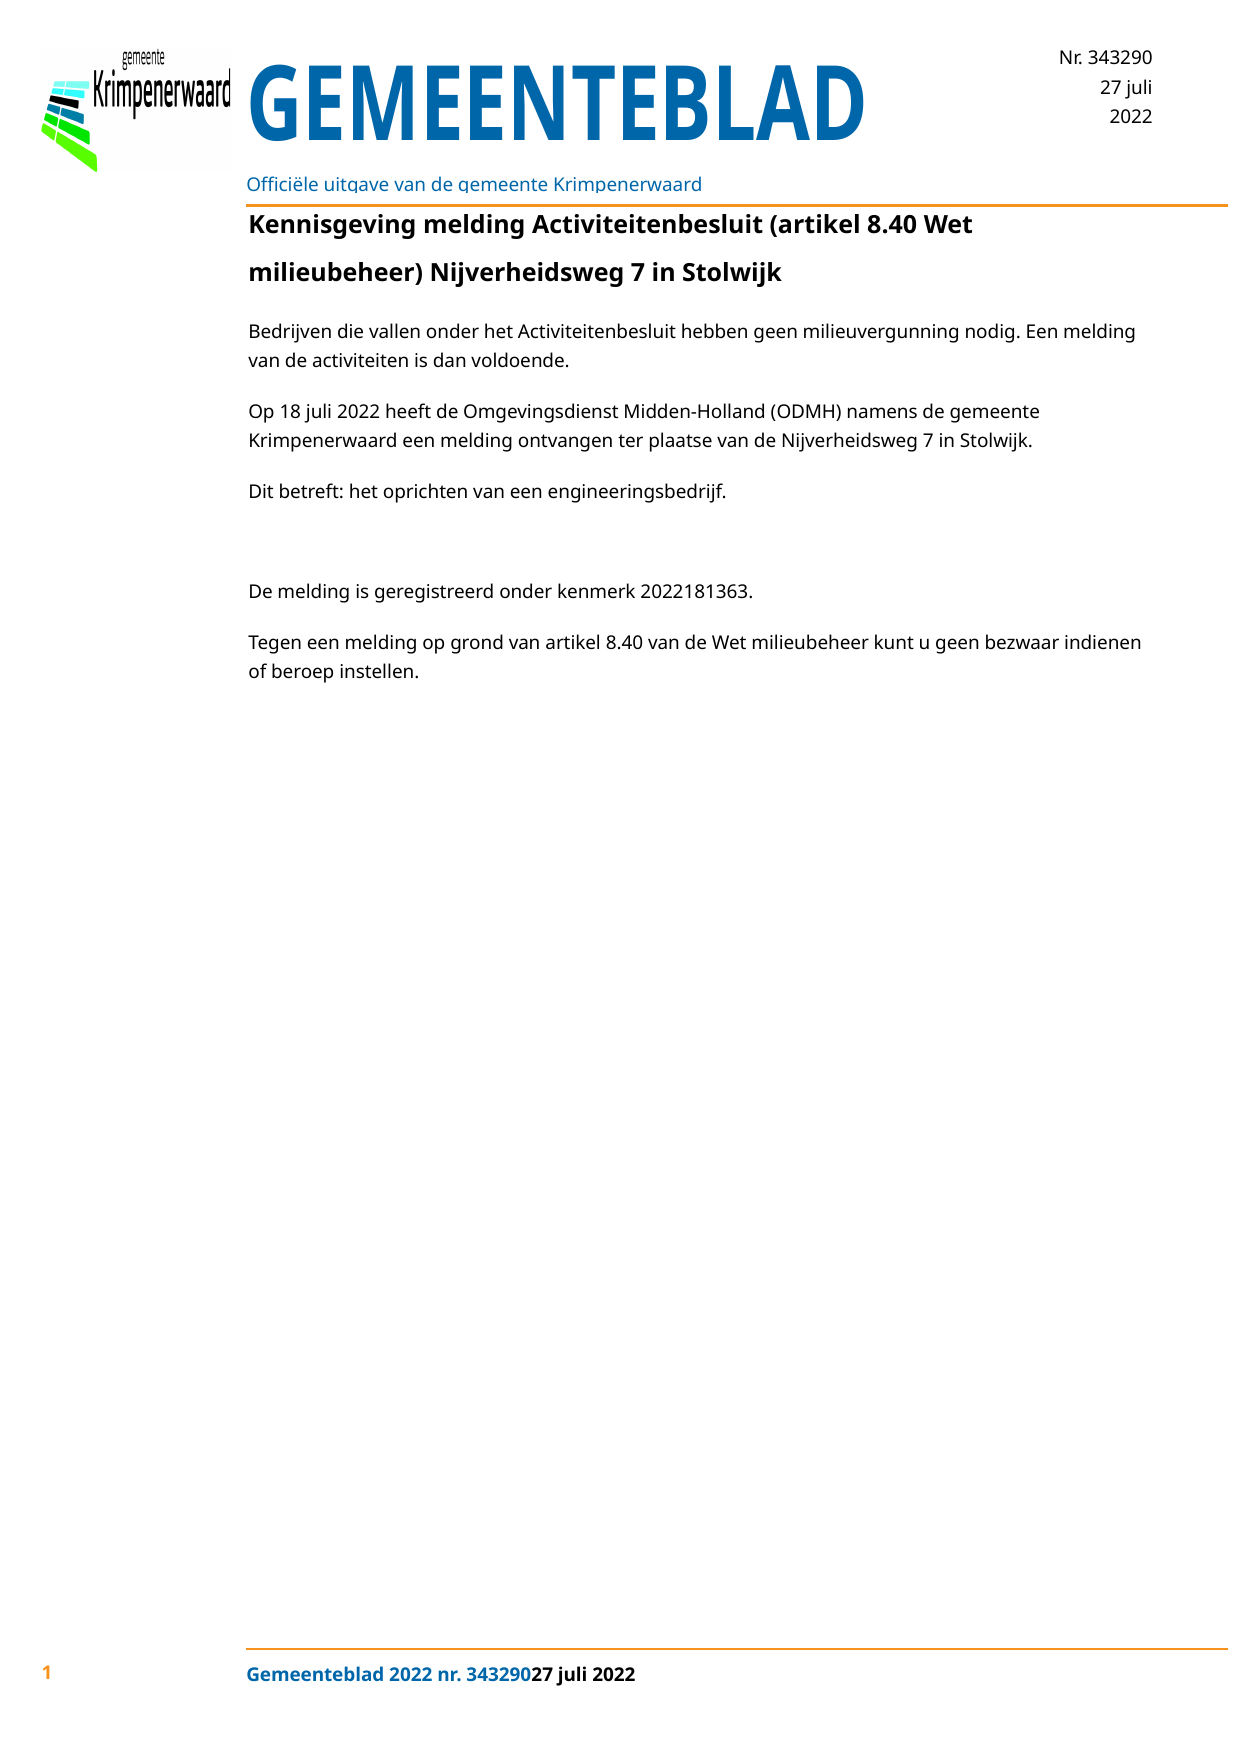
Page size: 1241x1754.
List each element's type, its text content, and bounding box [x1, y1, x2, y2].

text Dit betreft: het oprichten van een engineeringsbedrijf. [248, 478, 1152, 504]
picture [41, 47, 231, 172]
text De melding is geregistreerd onder kenmerk 2022181363. [248, 579, 1152, 604]
text Bedrijven die vallen onder het Activiteitenbesluit hebben geen milieuvergunning nodig. Een melding van de activiteiten is dan voldoende. [248, 318, 1152, 373]
text Kennisgeving melding Activiteitenbesluit (artikel 8.40 Wet milieubeheer) Nijverheidsweg 7 in Stolwijk [248, 207, 1152, 288]
text Op 18 juli 2022 heeft de Omgevingsdienst Midden-Holland (ODMH) namens de gemeente Krimpenerwaard een melding ontvangen ter plaatse van de Nijverheidsweg 7 in Stolwijk. [248, 398, 1152, 453]
text Tegen een melding op grond van artikel 8.40 van de Wet milieubeheer kunt u geen bezwaar indienen of beroep instellen. [248, 629, 1152, 684]
